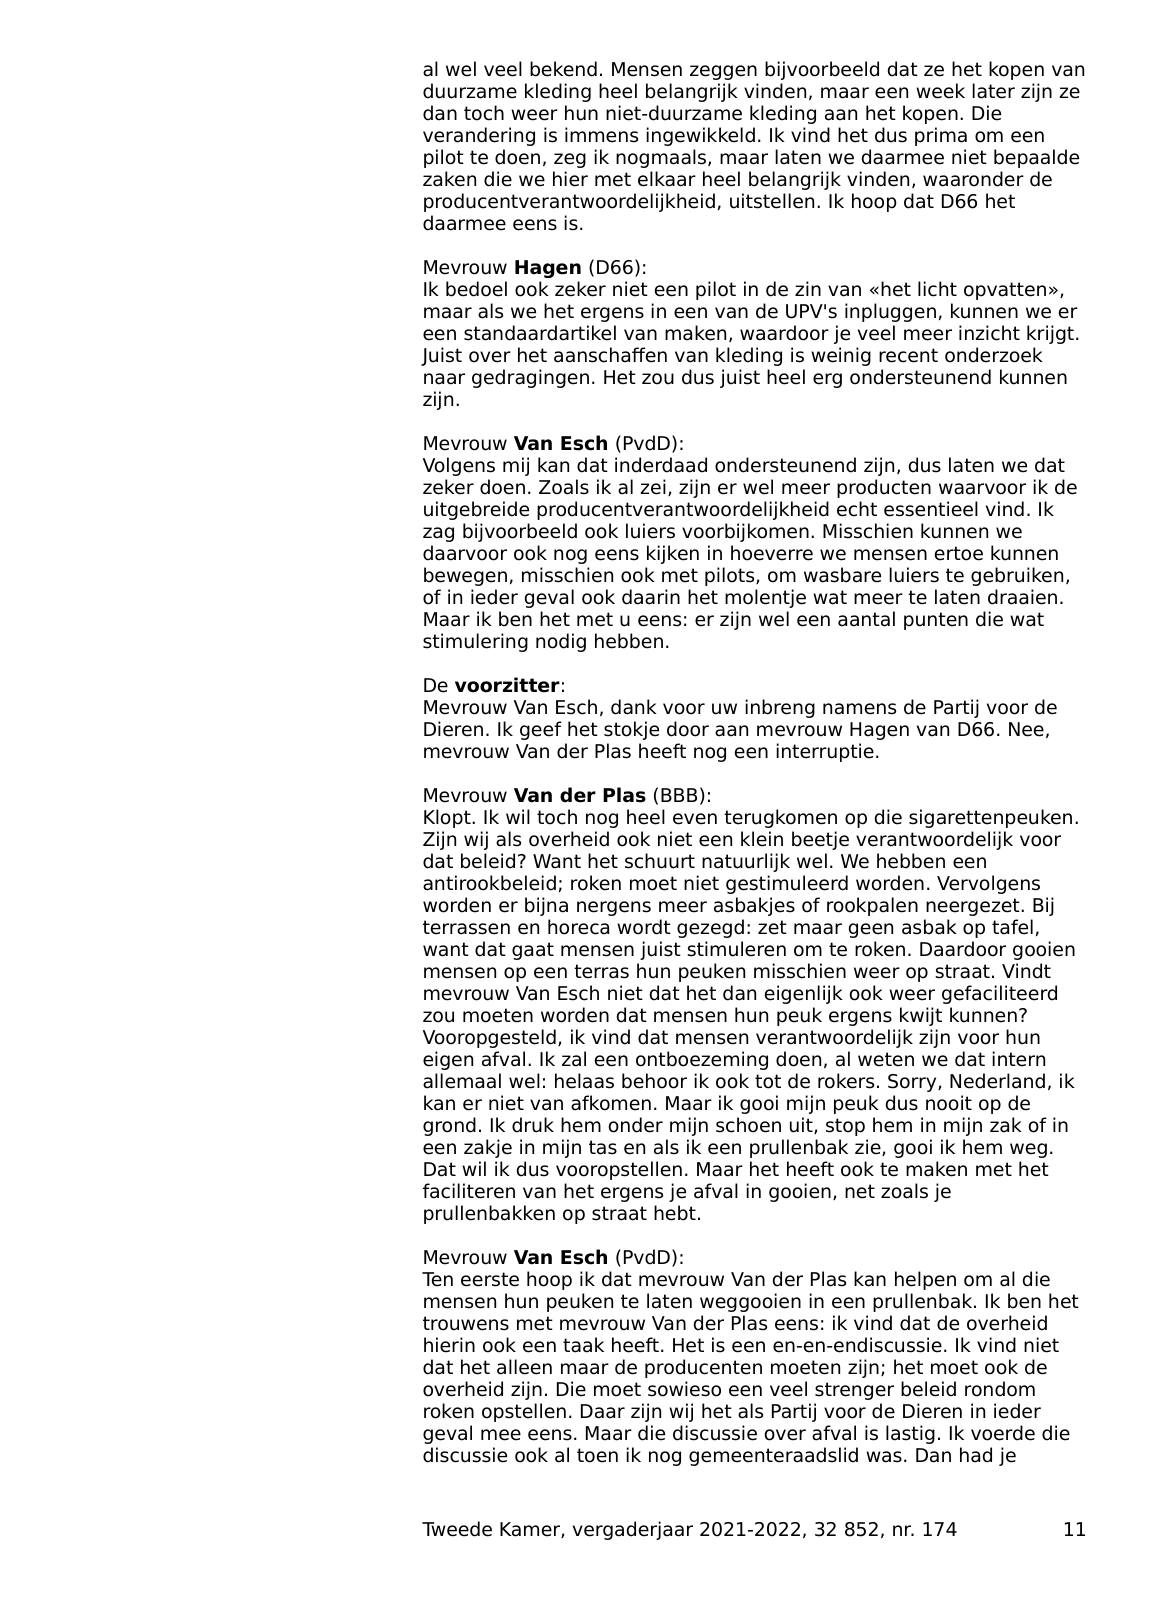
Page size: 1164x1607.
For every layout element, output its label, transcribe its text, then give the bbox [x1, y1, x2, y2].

text Volgens mij kan dat inderdaad ondersteunend zijn, dus laten we dat zeker doen. Zoals ik al zei, zijn er wel meer producten waarvoor ik de uitgebreide producentverantwoordelijkheid echt essentieel vind. Ik zag bijvoorbeeld ook luiers voorbijkomen. Misschien kunnen we daarvoor ook nog eens kijken in hoeverre we mensen ertoe kunnen bewegen, misschien ook met pilots, om wasbare luiers te gebruiken, of in ieder geval ook daarin het molentje wat meer te laten draaien. Maar ik ben het met u eens: er zijn wel een aantal punten die wat stimulering nodig hebben. [422, 455, 1087, 653]
text De voorzitter: [422, 675, 1087, 697]
text Klopt. Ik wil toch nog heel even terugkomen op die sigarettenpeuken. Zijn wij als overheid ook niet een klein beetje verantwoordelijk voor dat beleid? Want het schuurt natuurlijk wel. We hebben een antirookbeleid; roken moet niet gestimuleerd worden. Vervolgens worden er bijna nergens meer asbakjes of rookpalen neergezet. Bij terrassen en horeca wordt gezegd: zet maar geen asbak op tafel, want dat gaat mensen juist stimuleren om te roken. Daardoor gooien mensen op een terras hun peuken misschien weer op straat. Vindt mevrouw Van Esch niet dat het dan eigenlijk ook weer gefaciliteerd zou moeten worden dat mensen hun peuk ergens kwijt kunnen? Vooropgesteld, ik vind dat mensen verantwoordelijk zijn voor hun eigen afval. Ik zal een ontboezeming doen, al weten we dat intern allemaal wel: helaas behoor ik ook tot de rokers. Sorry, Nederland, ik kan er niet van afkomen. Maar ik gooi mijn peuk dus nooit op de grond. Ik druk hem onder mijn schoen uit, stop hem in mijn zak of in een zakje in mijn tas en als ik een prullenbak zie, gooi ik hem weg. Dat wil ik dus vooropstellen. Maar het heeft ook te maken met het faciliteren van het ergens je afval in gooien, net zoals je prullenbakken op straat hebt. [422, 807, 1087, 1225]
text al wel veel bekend. Mensen zeggen bijvoorbeeld dat ze het kopen van duurzame kleding heel belangrijk vinden, maar een week later zijn ze dan toch weer hun niet-duurzame kleding aan het kopen. Die verandering is immens ingewikkeld. Ik vind het dus prima om een pilot te doen, zeg ik nogmaals, maar laten we daarmee niet bepaalde zaken die we hier met elkaar heel belangrijk vinden, waaronder de producentverantwoordelijkheid, uitstellen. Ik hoop dat D66 het daarmee eens is. [422, 59, 1087, 235]
text Mevrouw Van Esch, dank voor uw inbreng namens de Partij voor de Dieren. Ik geef het stokje door aan mevrouw Hagen van D66. Nee, mevrouw Van der Plas heeft nog een interruptie. [422, 697, 1087, 763]
text Mevrouw Hagen (D66): [422, 257, 1087, 279]
text Mevrouw Van Esch (PvdD): [422, 1247, 1087, 1269]
text Ten eerste hoop ik dat mevrouw Van der Plas kan helpen om al die mensen hun peuken te laten weggooien in een prullenbak. Ik ben het trouwens met mevrouw Van der Plas eens: ik vind dat de overheid hierin ook een taak heeft. Het is een en-en-endiscussie. Ik vind niet dat het alleen maar de producenten moeten zijn; het moet ook de overheid zijn. Die moet sowieso een veel strenger beleid rondom roken opstellen. Daar zijn wij het als Partij voor de Dieren in ieder geval mee eens. Maar die discussie over afval is lastig. Ik voerde die discussie ook al toen ik nog gemeenteraadslid was. Dan had je [422, 1269, 1087, 1467]
text Mevrouw Van der Plas (BBB): [422, 785, 1087, 807]
text Mevrouw Van Esch (PvdD): [422, 433, 1087, 455]
text Ik bedoel ook zeker niet een pilot in de zin van «het licht opvatten», maar als we het ergens in een van de UPV's inpluggen, kunnen we er een standaardartikel van maken, waardoor je veel meer inzicht krijgt. Juist over het aanschaffen van kleding is weinig recent onderzoek naar gedragingen. Het zou dus juist heel erg ondersteunend kunnen zijn. [422, 279, 1087, 411]
